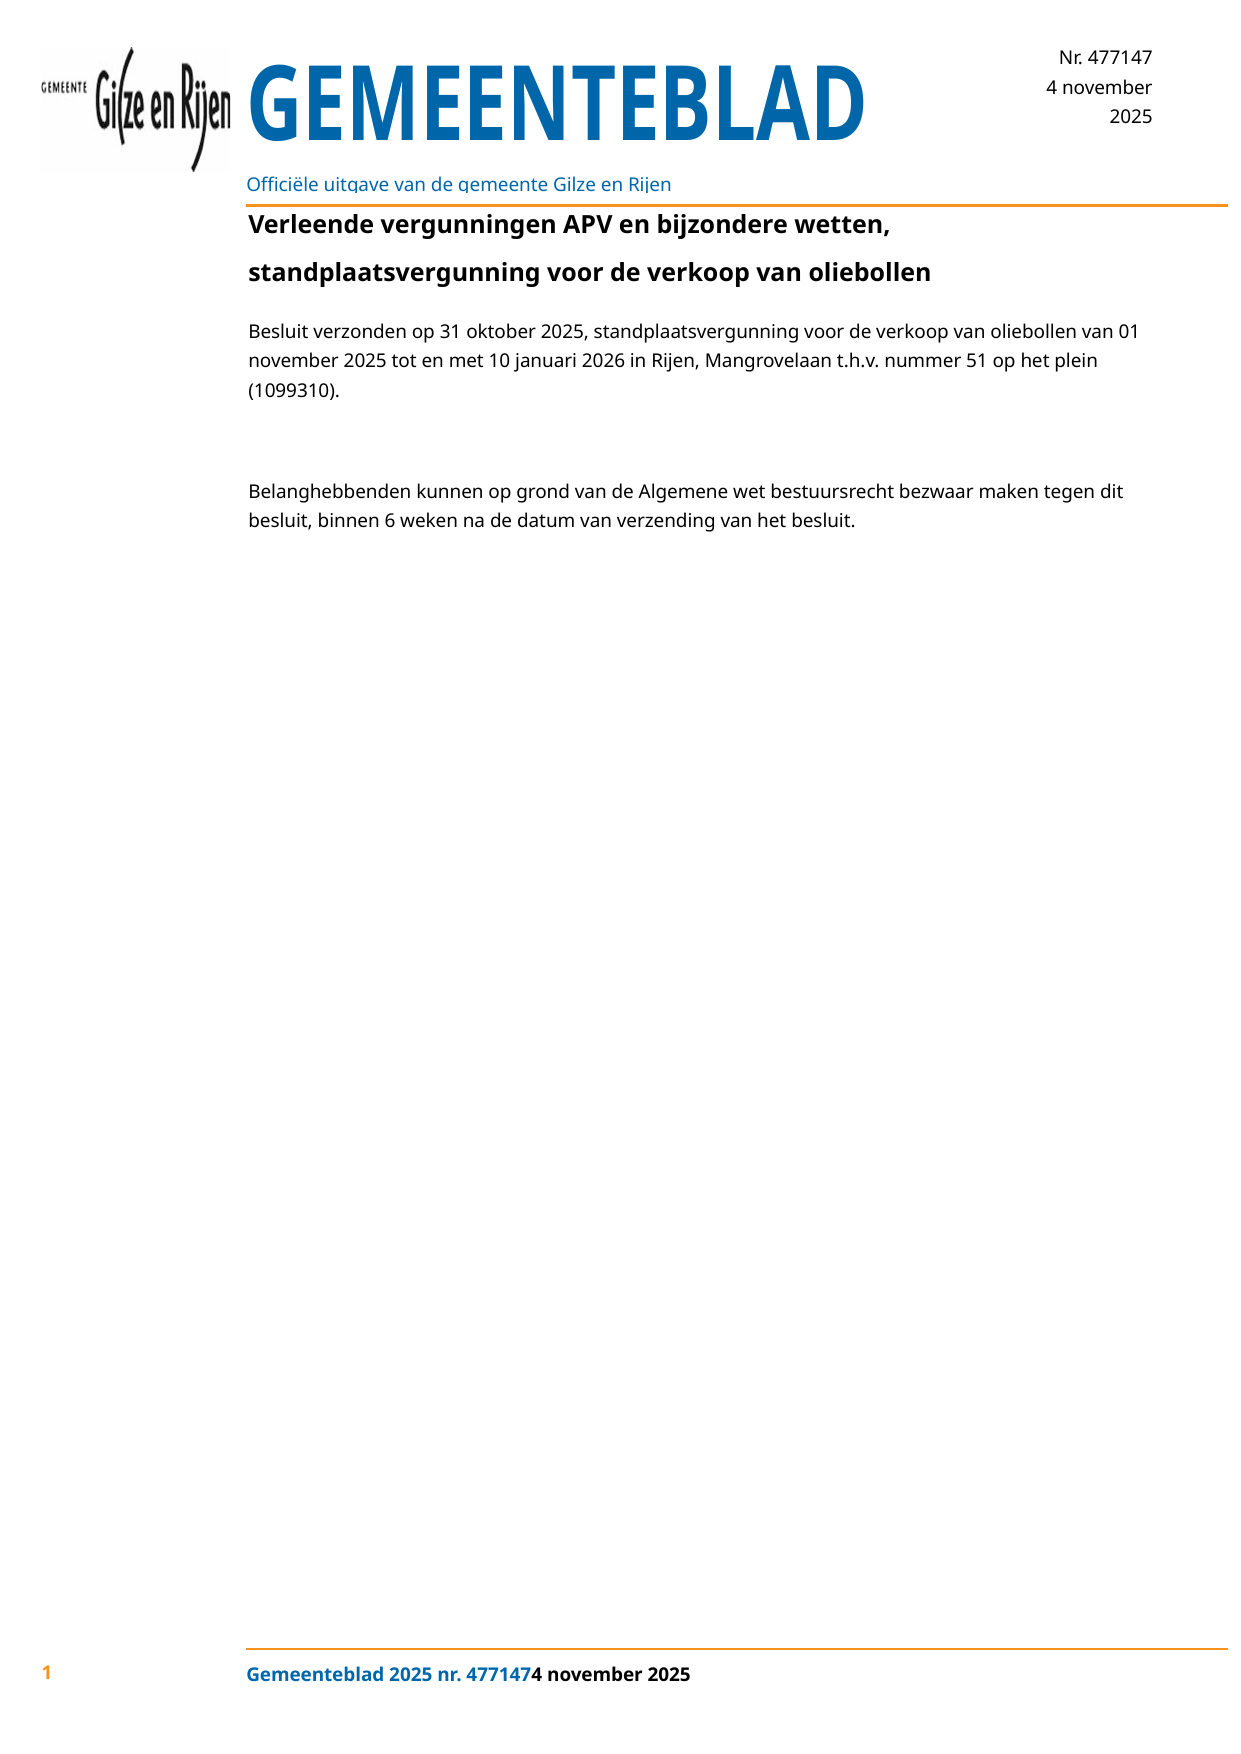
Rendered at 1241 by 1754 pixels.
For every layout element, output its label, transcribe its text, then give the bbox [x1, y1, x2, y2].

text Besluit verzonden op 31 oktober 2025, standplaatsvergunning voor de verkoop van oliebollen van 01 november 2025 tot en met 10 januari 2026 in Rijen, Mangrovelaan t.h.v. nummer 51 op het plein (1099310). [248, 318, 1152, 403]
text Belanghebbenden kunnen op grond van de Algemene wet bestuursrecht bezwaar maken tegen dit besluit, binnen 6 weken na de datum van verzending van het besluit. [248, 478, 1152, 533]
picture [41, 47, 231, 172]
text Verleende vergunningen APV en bijzondere wetten, standplaatsvergunning voor de verkoop van oliebollen [248, 207, 1152, 288]
